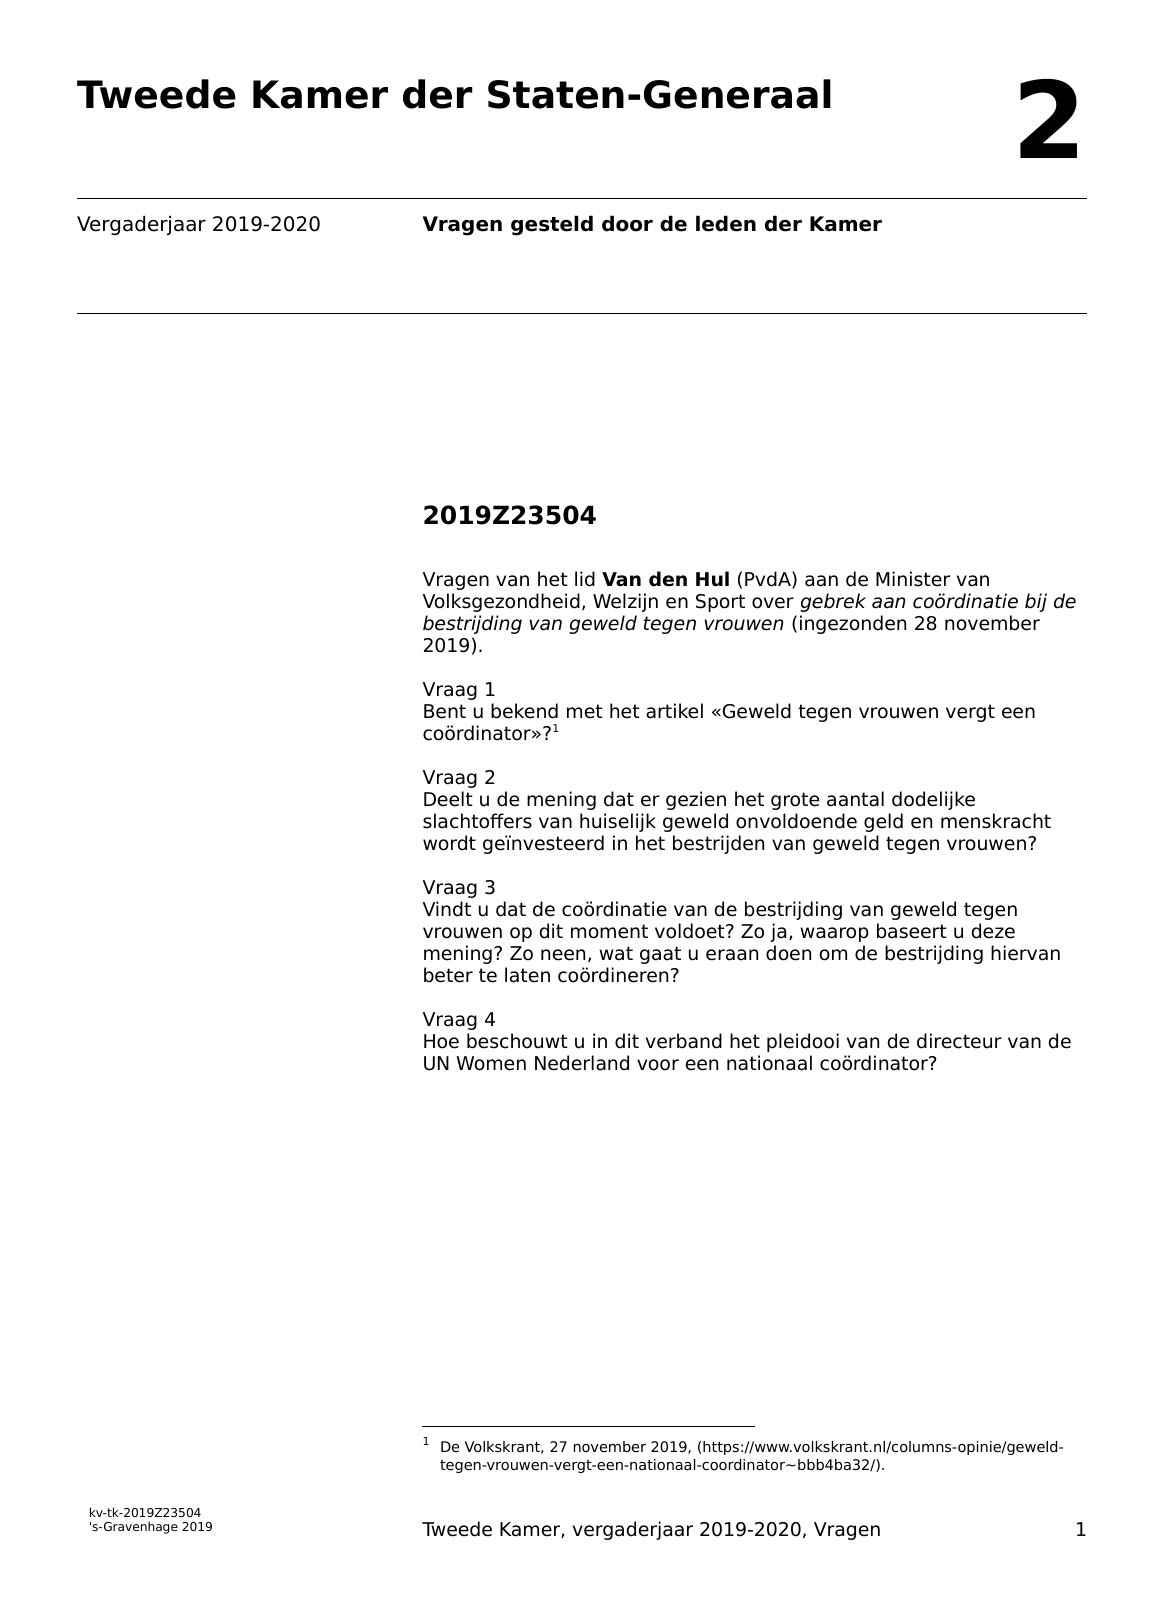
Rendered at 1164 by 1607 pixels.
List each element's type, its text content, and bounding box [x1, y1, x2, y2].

text Vraag 3 [422, 877, 1087, 899]
text Vindt u dat de coördinatie van de bestrijding van geweld tegen vrouwen op dit moment voldoet? Zo ja, waarop baseert u deze mening? Zo neen, wat gaat u eraan doen om de bestrijding hiervan beter te laten coördineren? [422, 899, 1087, 987]
text kv-tk-2019Z23504 [88, 1506, 323, 1520]
table_header Tweede Kamer der Staten-Generaal [77, 59, 886, 198]
text Hoe beschouwt u in dit verband het pleidooi van de directeur van de UN Women Nederland voor een nationaal coördinator? [422, 1031, 1087, 1075]
text Vraag 1 [422, 679, 1087, 701]
text Deelt u de mening dat er gezien het grote aantal dodelijke slachtoffers van huiselijk geweld onvoldoende geld en menskracht wordt geïnvesteerd in het bestrijden van geweld tegen vrouwen? [422, 789, 1087, 855]
text Bent u bekend met het artikel «Geweld tegen vrouwen vergt een coördinator»? [422, 701, 1087, 745]
text 's-Gravenhage 2019 [88, 1520, 323, 1534]
text De Volkskrant, 27 november 2019, (https://www.volkskrant.nl/columns-opinie/geweld-tegen-vrouwen-vergt-een-nationaal-coordinator~bbb4ba32/). [422, 1435, 1087, 1474]
text Vragen van het lid Van den Hul (PvdA) aan de Minister van Volksgezondheid, Welzijn en Sport over gebrek aan coördinatie bij de bestrijding van geweld tegen vrouwen (ingezonden 28 november 2019). [422, 569, 1087, 657]
table_cell Vergaderjaar 2019-2020 [77, 199, 422, 313]
text Vraag 2 [422, 767, 1087, 789]
table_header 2 [886, 59, 1087, 198]
text Vraag 4 [422, 1009, 1087, 1031]
table_cell Vragen gesteld door de leden der Kamer [422, 199, 1087, 313]
text 2019Z23504 [422, 501, 1087, 531]
